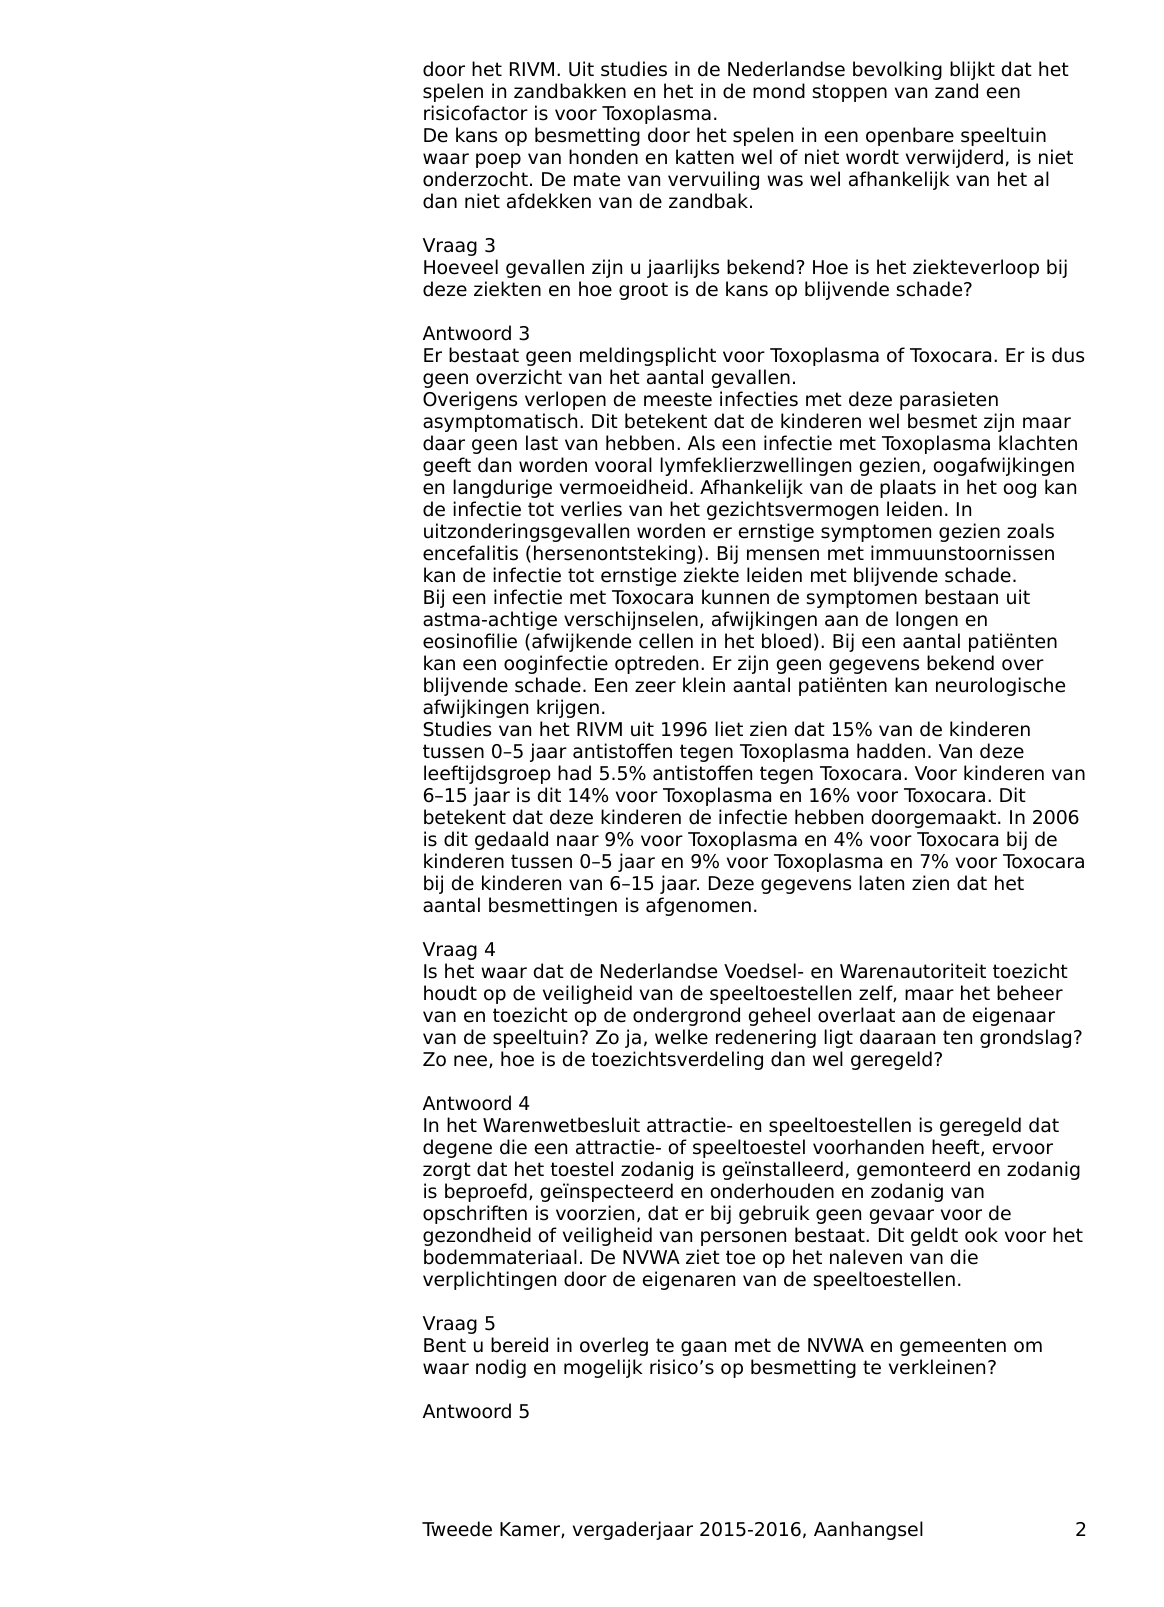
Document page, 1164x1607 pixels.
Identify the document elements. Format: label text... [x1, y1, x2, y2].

text Vraag 4 [422, 939, 1087, 961]
text door het RIVM. Uit studies in de Nederlandse bevolking blijkt dat het spelen in zandbakken en het in de mond stoppen van zand een risicofactor is voor Toxoplasma. [422, 59, 1087, 125]
text Overigens verlopen de meeste infecties met deze parasieten asymptomatisch. Dit betekent dat de kinderen wel besmet zijn maar daar geen last van hebben. Als een infectie met Toxoplasma klachten geeft dan worden vooral lymfeklierzwellingen gezien, oogafwijkingen en langdurige vermoeidheid. Afhankelijk van de plaats in het oog kan de infectie tot verlies van het gezichtsvermogen leiden. In uitzonderingsgevallen worden er ernstige symptomen gezien zoals encefalitis (hersenontsteking). Bij mensen met immuunstoornissen kan de infectie tot ernstige ziekte leiden met blijvende schade. [422, 389, 1087, 587]
text Antwoord 5 [422, 1401, 1087, 1423]
text Vraag 5 [422, 1313, 1087, 1335]
text Bent u bereid in overleg te gaan met de NVWA en gemeenten om waar nodig en mogelijk risico’s op besmetting te verkleinen? [422, 1335, 1087, 1379]
text Is het waar dat de Nederlandse Voedsel- en Warenautoriteit toezicht houdt op de veiligheid van de speeltoestellen zelf, maar het beheer van en toezicht op de ondergrond geheel overlaat aan de eigenaar van de speeltuin? Zo ja, welke redenering ligt daaraan ten grondslag? Zo nee, hoe is de toezichtsverdeling dan wel geregeld? [422, 961, 1087, 1071]
text De kans op besmetting door het spelen in een openbare speeltuin waar poep van honden en katten wel of niet wordt verwijderd, is niet onderzocht. De mate van vervuiling was wel afhankelijk van het al dan niet afdekken van de zandbak. [422, 125, 1087, 213]
text Hoeveel gevallen zijn u jaarlijks bekend? Hoe is het ziekteverloop bij deze ziekten en hoe groot is de kans op blijvende schade? [422, 257, 1087, 301]
text Er bestaat geen meldingsplicht voor Toxoplasma of Toxocara. Er is dus geen overzicht van het aantal gevallen. [422, 345, 1087, 389]
text In het Warenwetbesluit attractie- en speeltoestellen is geregeld dat degene die een attractie- of speeltoestel voorhanden heeft, ervoor zorgt dat het toestel zodanig is geïnstalleerd, gemonteerd en zodanig is beproefd, geïnspecteerd en onderhouden en zodanig van opschriften is voorzien, dat er bij gebruik geen gevaar voor de gezondheid of veiligheid van personen bestaat. Dit geldt ook voor het bodemmateriaal. De NVWA ziet toe op het naleven van die verplichtingen door de eigenaren van de speeltoestellen. [422, 1115, 1087, 1291]
text Studies van het RIVM uit 1996 liet zien dat 15% van de kinderen tussen 0–5 jaar antistoffen tegen Toxoplasma hadden. Van deze leeftijdsgroep had 5.5% antistoffen tegen Toxocara. Voor kinderen van 6–15 jaar is dit 14% voor Toxoplasma en 16% voor Toxocara. Dit betekent dat deze kinderen de infectie hebben doorgemaakt. In 2006 is dit gedaald naar 9% voor Toxoplasma en 4% voor Toxocara bij de kinderen tussen 0–5 jaar en 9% voor Toxoplasma en 7% voor Toxocara bij de kinderen van 6–15 jaar. Deze gegevens laten zien dat het aantal besmettingen is afgenomen. [422, 719, 1087, 917]
text Vraag 3 [422, 235, 1087, 257]
text Antwoord 4 [422, 1093, 1087, 1115]
text Bij een infectie met Toxocara kunnen de symptomen bestaan uit astma-achtige verschijnselen, afwijkingen aan de longen en eosinofilie (afwijkende cellen in het bloed). Bij een aantal patiënten kan een ooginfectie optreden. Er zijn geen gegevens bekend over blijvende schade. Een zeer klein aantal patiënten kan neurologische afwijkingen krijgen. [422, 587, 1087, 719]
text Antwoord 3 [422, 323, 1087, 345]
